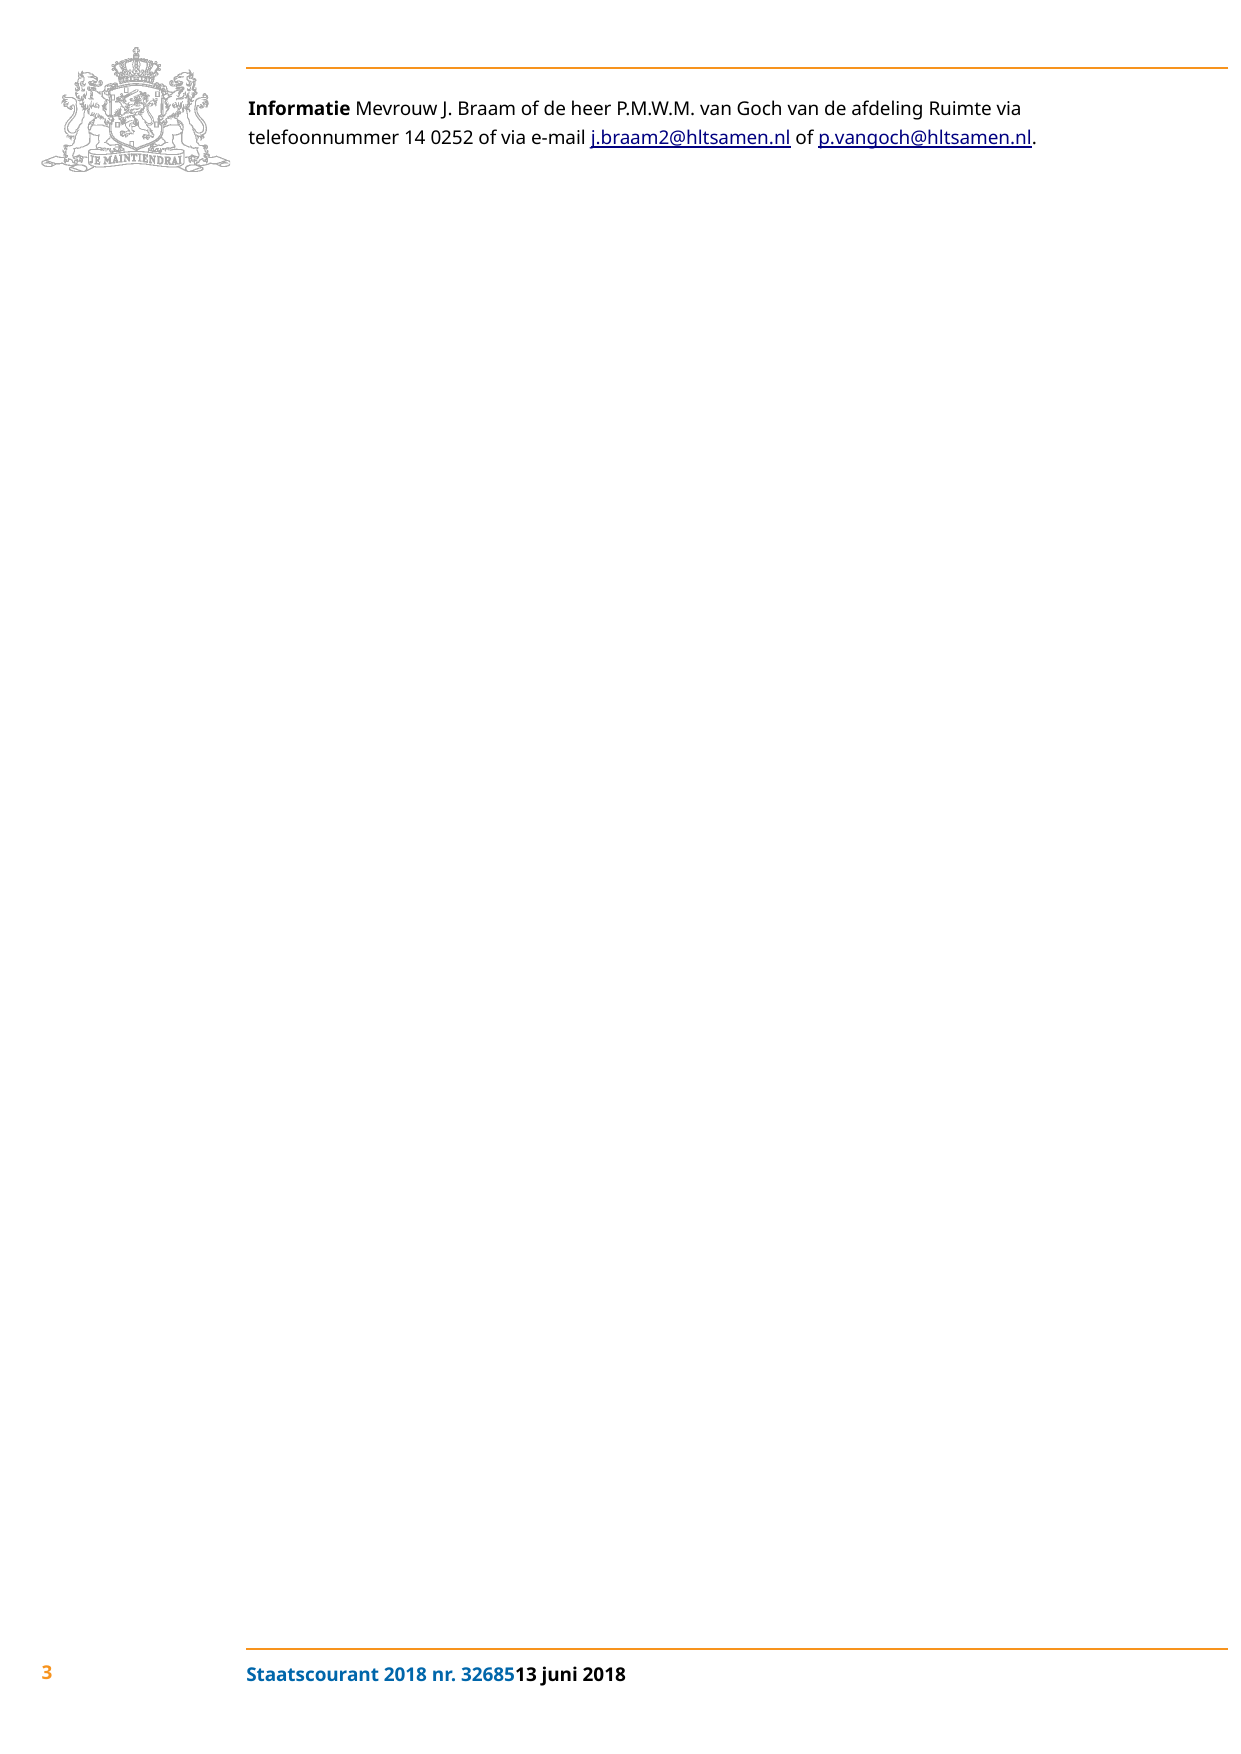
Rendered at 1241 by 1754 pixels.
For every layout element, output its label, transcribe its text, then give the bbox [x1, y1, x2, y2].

picture [41, 47, 231, 172]
text Informatie Mevrouw J. Braam of de heer P.M.W.M. van Goch van de afdeling Ruimte via telefoonnummer 14 0252 of via e-mail j.braam2@hltsamen.nl of p.vangoch@hltsamen.nl. [248, 95, 1152, 150]
